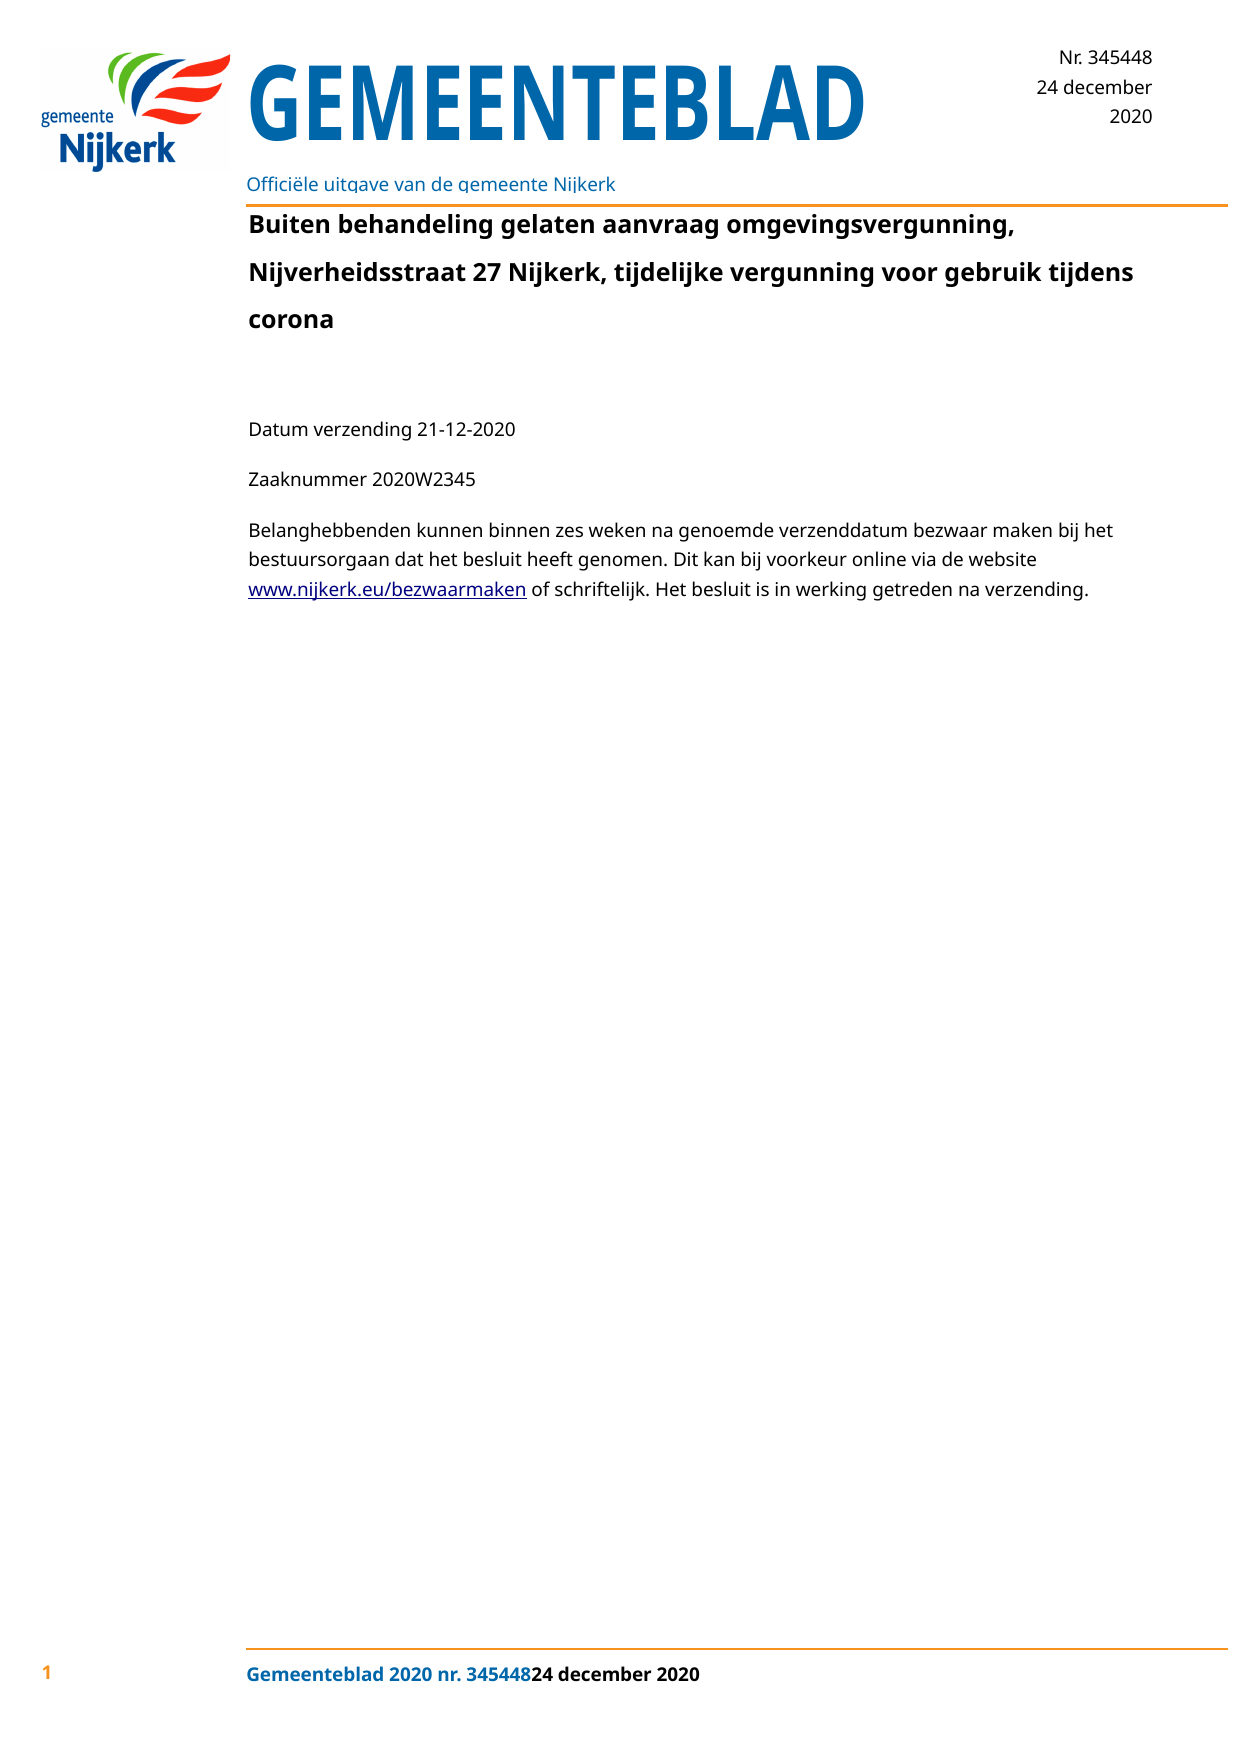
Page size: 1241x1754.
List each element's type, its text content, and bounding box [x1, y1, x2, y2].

picture [41, 47, 231, 172]
text Buiten behandeling gelaten aanvraag omgevingsvergunning, Nijverheidsstraat 27 Nijkerk, tijdelijke vergunning voor gebruik tijdens corona [248, 207, 1152, 336]
text Datum verzending 21-12-2020 [248, 416, 1152, 442]
text Belanghebbenden kunnen binnen zes weken na genoemde verzenddatum bezwaar maken bij het bestuursorgaan dat het besluit heeft genomen. Dit kan bij voorkeur online via de website www.nijkerk.eu/bezwaarmaken of schriftelijk. Het besluit is in werking getreden na verzending. [248, 517, 1152, 602]
text Zaaknummer 2020W2345 [248, 466, 1152, 492]
